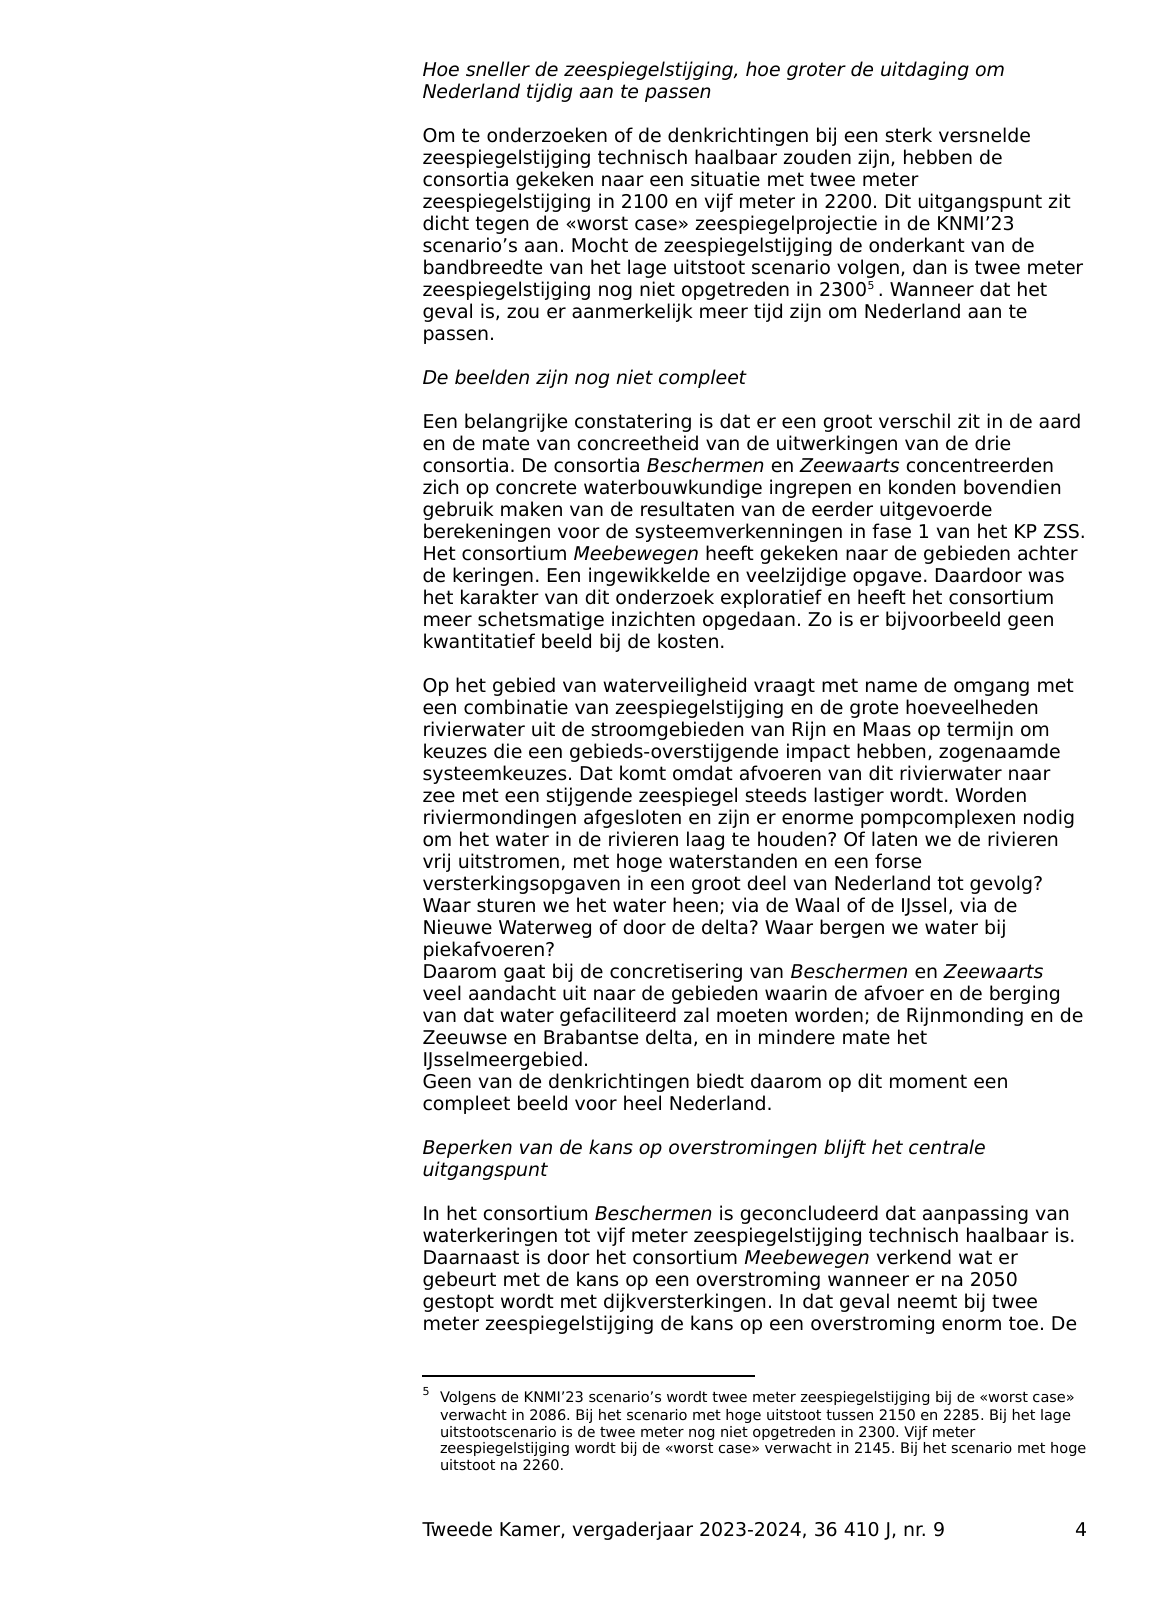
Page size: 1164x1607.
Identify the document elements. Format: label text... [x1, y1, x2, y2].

text Om te onderzoeken of de denkrichtingen bij een sterk versnelde zeespiegelstijging technisch haalbaar zouden zijn, hebben de consortia gekeken naar een situatie met twee meter zeespiegelstijging in 2100 en vijf meter in 2200. Dit uitgangspunt zit dicht tegen de «worst case» zeespiegelprojectie in de KNMI’23 scenario’s aan. Mocht de zeespiegelstijging de onderkant van de bandbreedte van het lage uitstoot scenario volgen, dan is twee meter zeespiegelstijging nog niet opgetreden in 2300. Wanneer dat het geval is, zou er aanmerkelijk meer tijd zijn om Nederland aan te passen. [422, 125, 1087, 345]
text Volgens de KNMI’23 scenario’s wordt twee meter zeespiegelstijging bij de «worst case» verwacht in 2086. Bij het scenario met hoge uitstoot tussen 2150 en 2285. Bij het lage uitstootscenario is de twee meter nog niet opgetreden in 2300. Vijf meter zeespiegelstijging wordt bij de «worst case» verwacht in 2145. Bij het scenario met hoge uitstoot na 2260. [422, 1385, 1087, 1474]
text Het consortium Meebewegen heeft gekeken naar de gebieden achter de keringen. Een ingewikkelde en veelzijdige opgave. Daardoor was het karakter van dit onderzoek exploratief en heeft het consortium meer schetsmatige inzichten opgedaan. Zo is er bijvoorbeeld geen kwantitatief beeld bij de kosten. [422, 543, 1087, 653]
text Daarnaast is door het consortium Meebewegen verkend wat er gebeurt met de kans op een overstroming wanneer er na 2050 gestopt wordt met dijkversterkingen. In dat geval neemt bij twee meter zeespiegelstijging de kans op een overstroming enorm toe. De [422, 1247, 1087, 1335]
text Daarom gaat bij de concretisering van Beschermen en Zeewaarts veel aandacht uit naar de gebieden waarin de afvoer en de berging van dat water gefaciliteerd zal moeten worden; de Rijnmonding en de Zeeuwse en Brabantse delta, en in mindere mate het IJsselmeergebied. [422, 961, 1087, 1071]
text Op het gebied van waterveiligheid vraagt met name de omgang met een combinatie van zeespiegelstijging en de grote hoeveelheden rivierwater uit de stroomgebieden van Rijn en Maas op termijn om keuzes die een gebieds-overstijgende impact hebben, zogenaamde systeemkeuzes. Dat komt omdat afvoeren van dit rivierwater naar zee met een stijgende zeespiegel steeds lastiger wordt. Worden riviermondingen afgesloten en zijn er enorme pompcomplexen nodig om het water in de rivieren laag te houden? Of laten we de rivieren vrij uitstromen, met hoge waterstanden en een forse versterkingsopgaven in een groot deel van Nederland tot gevolg? Waar sturen we het water heen; via de Waal of de IJssel, via de Nieuwe Waterweg of door de delta? Waar bergen we water bij piekafvoeren? [422, 675, 1087, 961]
text In het consortium Beschermen is geconcludeerd dat aanpassing van waterkeringen tot vijf meter zeespiegelstijging technisch haalbaar is. [422, 1203, 1087, 1247]
subtitle Hoe sneller de zeespiegelstijging, hoe groter de uitdaging om Nederland tijdig aan te passen [422, 59, 1087, 103]
subtitle De beelden zijn nog niet compleet [422, 367, 1087, 389]
text Geen van de denkrichtingen biedt daarom op dit moment een compleet beeld voor heel Nederland. [422, 1071, 1087, 1115]
subtitle Beperken van de kans op overstromingen blijft het centrale uitgangspunt [422, 1137, 1087, 1181]
text Een belangrijke constatering is dat er een groot verschil zit in de aard en de mate van concreetheid van de uitwerkingen van de drie consortia. De consortia Beschermen en Zeewaarts concentreerden zich op concrete waterbouwkundige ingrepen en konden bovendien gebruik maken van de resultaten van de eerder uitgevoerde berekeningen voor de systeemverkenningen in fase 1 van het KP ZSS. [422, 411, 1087, 543]
